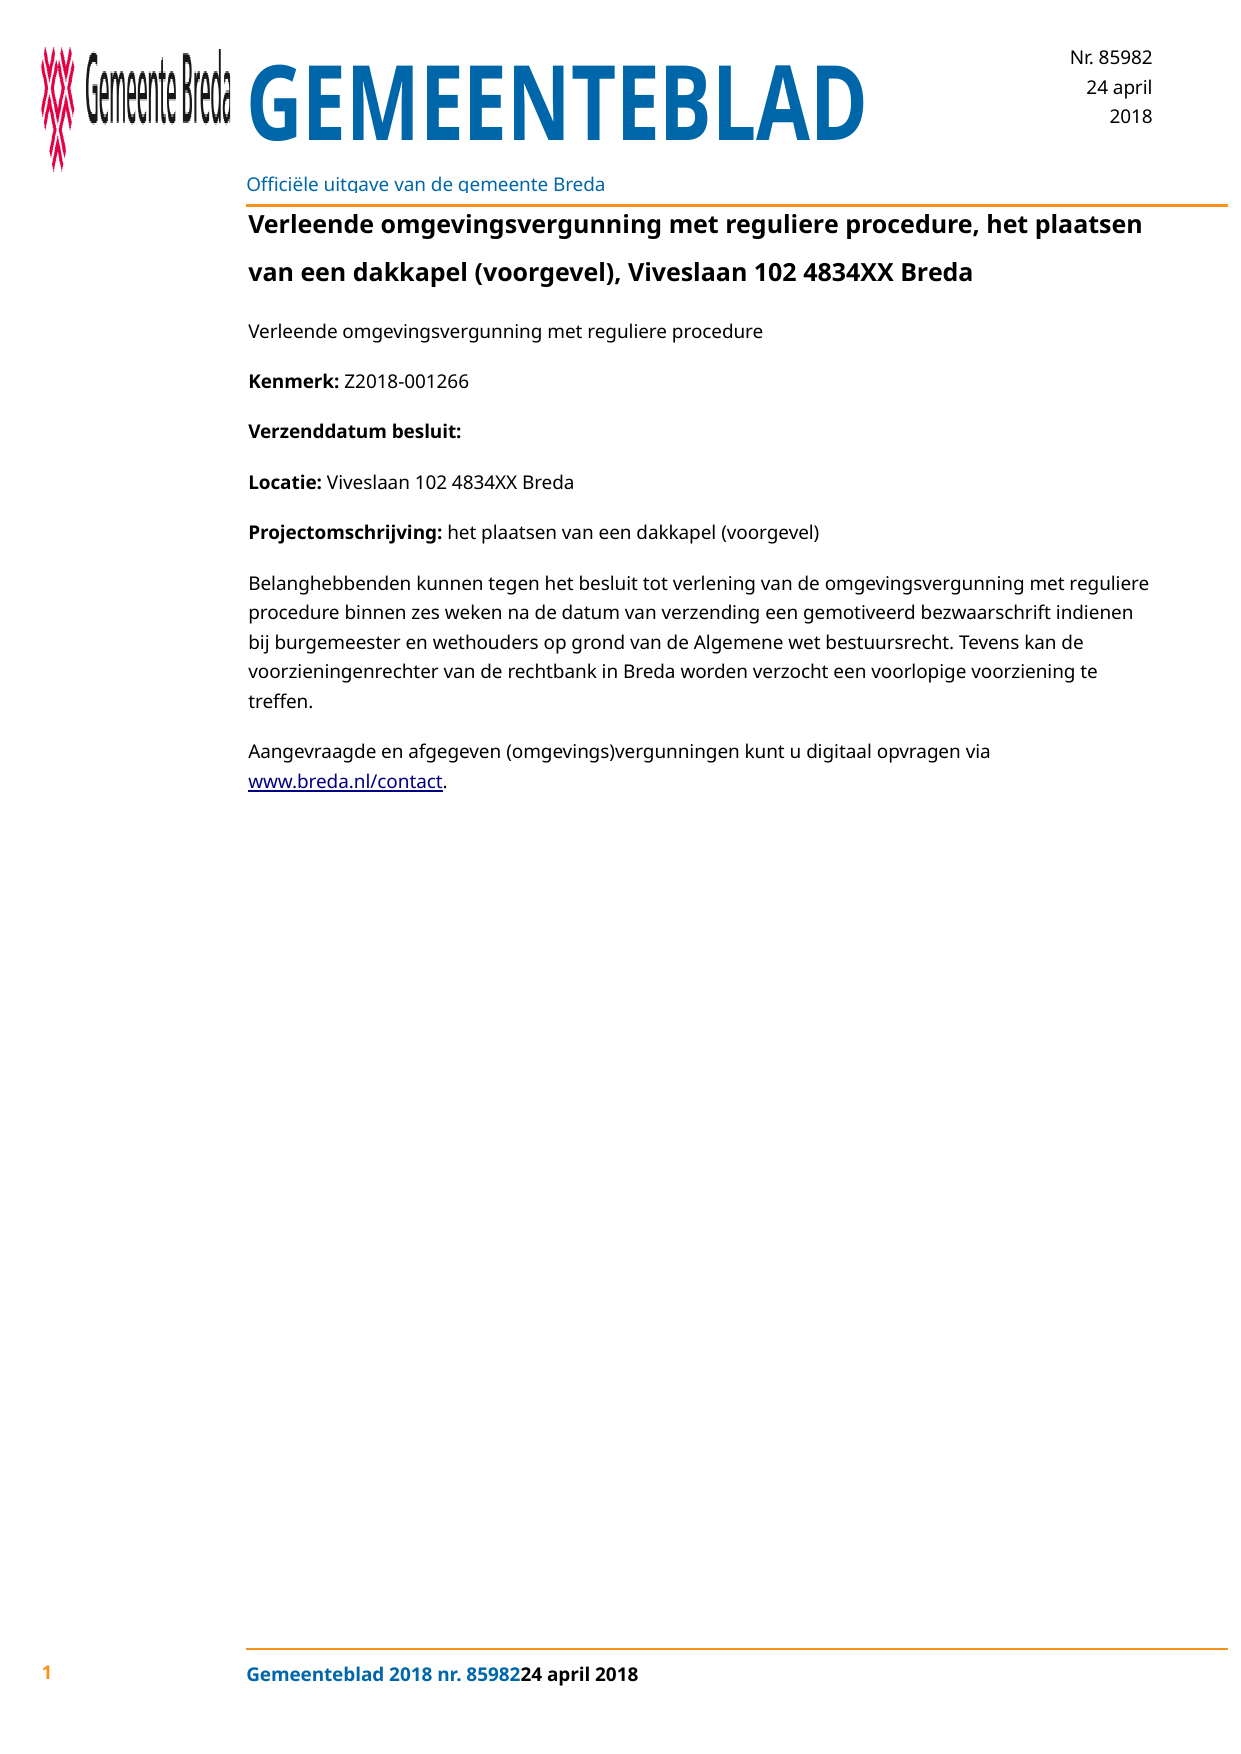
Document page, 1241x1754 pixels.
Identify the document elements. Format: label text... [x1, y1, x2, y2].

text Verzenddatum besluit: [248, 419, 1152, 444]
text Verleende omgevingsvergunning met reguliere procedure, het plaatsen van een dakkapel (voorgevel), Viveslaan 102 4834XX Breda [248, 207, 1152, 288]
text Belanghebbenden kunnen tegen het besluit tot verlening van de omgevingsvergunning met reguliere procedure binnen zes weken na de datum van verzending een gemotiveerd bezwaarschrift indienen bij burgemeester en wethouders op grond van de Algemene wet bestuursrecht. Tevens kan de voorzieningenrechter van de rechtbank in Breda worden verzocht een voorlopige voorziening te treffen. [248, 570, 1152, 714]
text Locatie: Viveslaan 102 4834XX Breda [248, 469, 1152, 495]
text Projectomschrijving: het plaatsen van een dakkapel (voorgevel) [248, 519, 1152, 545]
text Aangevraagde en afgegeven (omgevings)vergunningen kunt u digitaal opvragen via www.breda.nl/contact. [248, 739, 1152, 794]
text Kenmerk: Z2018-001266 [248, 368, 1152, 394]
text Verleende omgevingsvergunning met reguliere procedure [248, 318, 1152, 344]
picture [41, 47, 231, 172]
